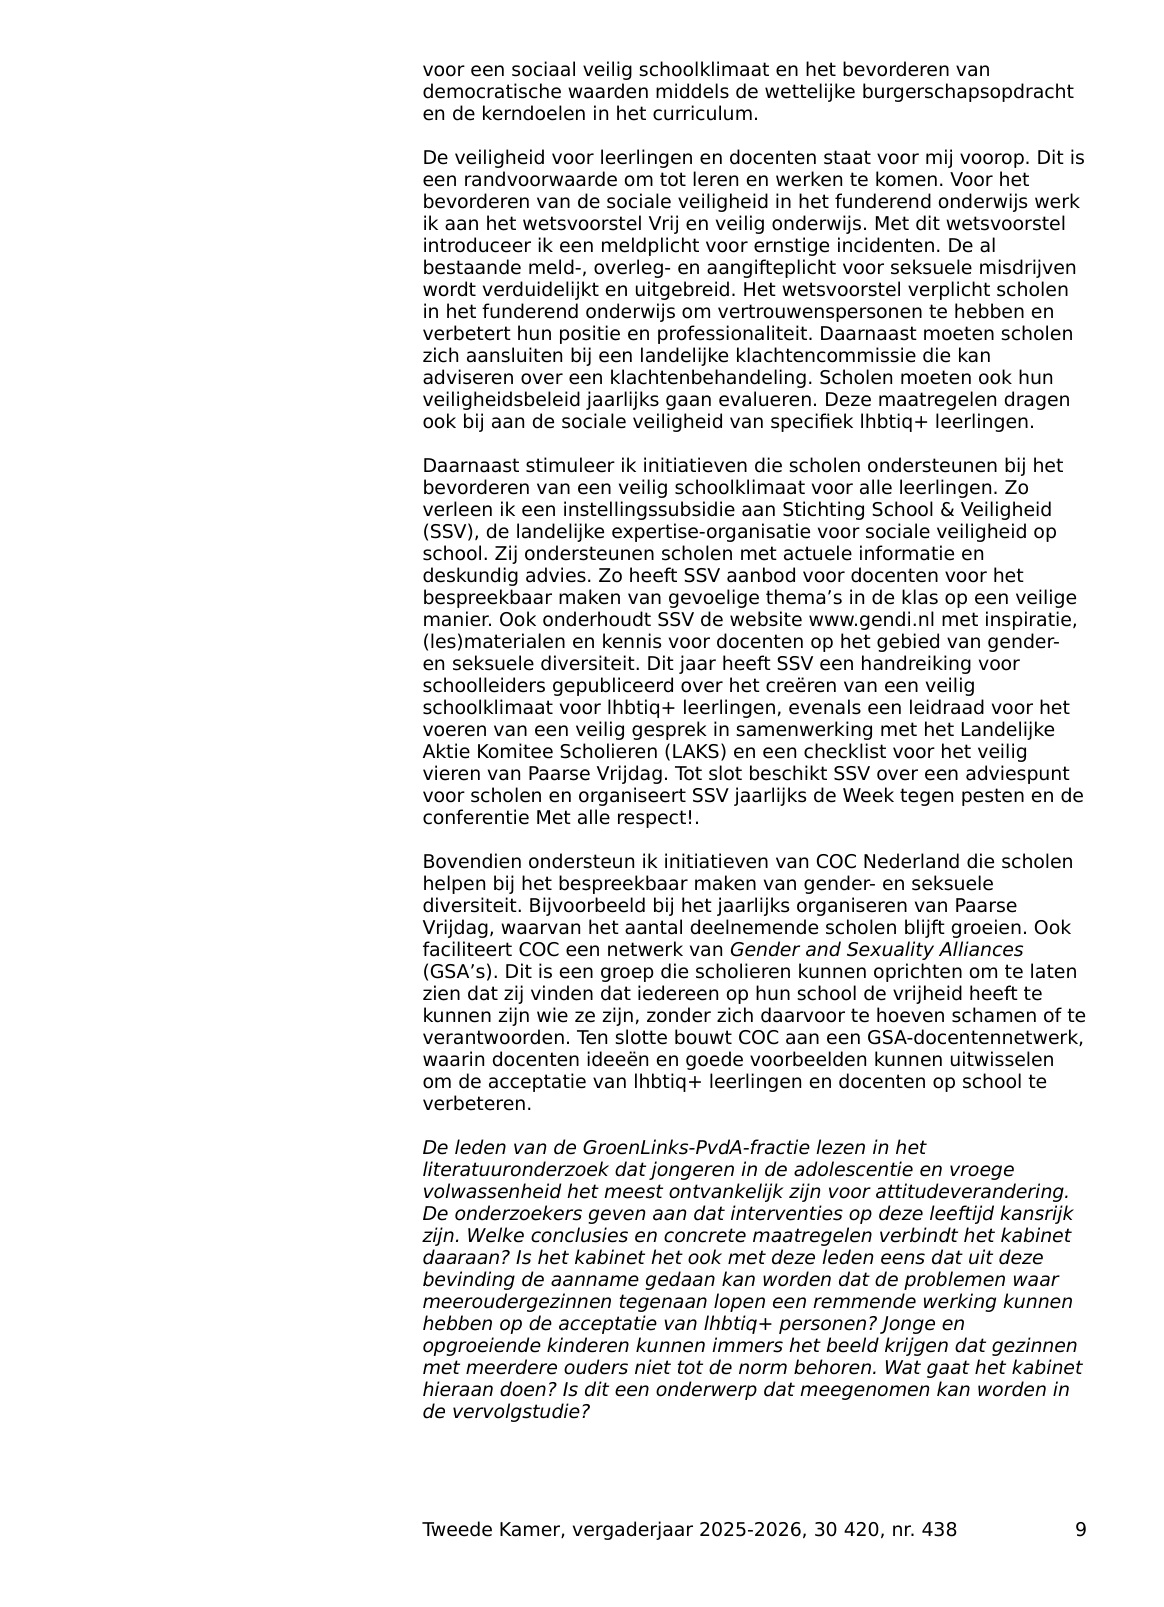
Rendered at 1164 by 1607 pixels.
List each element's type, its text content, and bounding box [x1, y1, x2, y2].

text Daarnaast stimuleer ik initiatieven die scholen ondersteunen bij het bevorderen van een veilig schoolklimaat voor alle leerlingen. Zo verleen ik een instellingssubsidie aan Stichting School & Veiligheid (SSV), de landelijke expertise-organisatie voor sociale veiligheid op school. Zij ondersteunen scholen met actuele informatie en deskundig advies. Zo heeft SSV aanbod voor docenten voor het bespreekbaar maken van gevoelige thema’s in de klas op een veilige manier. Ook onderhoudt SSV de website www.gendi.nl met inspiratie, (les)materialen en kennis voor docenten op het gebied van gender- en seksuele diversiteit. Dit jaar heeft SSV een handreiking voor schoolleiders gepubliceerd over het creëren van een veilig schoolklimaat voor lhbtiq+ leerlingen, evenals een leidraad voor het voeren van een veilig gesprek in samenwerking met het Landelijke Aktie Komitee Scholieren (LAKS) en een checklist voor het veilig vieren van Paarse Vrijdag. Tot slot beschikt SSV over een adviespunt voor scholen en organiseert SSV jaarlijks de Week tegen pesten en de conferentie Met alle respect!. [422, 455, 1087, 829]
text De veiligheid voor leerlingen en docenten staat voor mij voorop. Dit is een randvoorwaarde om tot leren en werken te komen. Voor het bevorderen van de sociale veiligheid in het funderend onderwijs werk ik aan het wetsvoorstel Vrij en veilig onderwijs. Met dit wetsvoorstel introduceer ik een meldplicht voor ernstige incidenten. De al bestaande meld-, overleg- en aangifteplicht voor seksuele misdrijven wordt verduidelijkt en uitgebreid. Het wetsvoorstel verplicht scholen in het funderend onderwijs om vertrouwenspersonen te hebben en verbetert hun positie en professionaliteit. Daarnaast moeten scholen zich aansluiten bij een landelijke klachtencommissie die kan adviseren over een klachtenbehandeling. Scholen moeten ook hun veiligheidsbeleid jaarlijks gaan evalueren. Deze maatregelen dragen ook bij aan de sociale veiligheid van specifiek lhbtiq+ leerlingen. [422, 147, 1087, 433]
text Bovendien ondersteun ik initiatieven van COC Nederland die scholen helpen bij het bespreekbaar maken van gender- en seksuele diversiteit. Bijvoorbeeld bij het jaarlijks organiseren van Paarse Vrijdag, waarvan het aantal deelnemende scholen blijft groeien. Ook faciliteert COC een netwerk van Gender and Sexuality Alliances (GSA’s). Dit is een groep die scholieren kunnen oprichten om te laten zien dat zij vinden dat iedereen op hun school de vrijheid heeft te kunnen zijn wie ze zijn, zonder zich daarvoor te hoeven schamen of te verantwoorden. Ten slotte bouwt COC aan een GSA-docentennetwerk, waarin docenten ideeën en goede voorbeelden kunnen uitwisselen om de acceptatie van lhbtiq+ leerlingen en docenten op school te verbeteren. [422, 851, 1087, 1115]
text De leden van de GroenLinks-PvdA-fractie lezen in het literatuuronderzoek dat jongeren in de adolescentie en vroege volwassenheid het meest ontvankelijk zijn voor attitudeverandering. De onderzoekers geven aan dat interventies op deze leeftijd kansrijk zijn. Welke conclusies en concrete maatregelen verbindt het kabinet daaraan? Is het kabinet het ook met deze leden eens dat uit deze bevinding de aanname gedaan kan worden dat de problemen waar meeroudergezinnen tegenaan lopen een remmende werking kunnen hebben op de acceptatie van lhbtiq+ personen? Jonge en opgroeiende kinderen kunnen immers het beeld krijgen dat gezinnen met meerdere ouders niet tot de norm behoren. Wat gaat het kabinet hieraan doen? Is dit een onderwerp dat meegenomen kan worden in de vervolgstudie? [422, 1137, 1087, 1423]
text voor een sociaal veilig schoolklimaat en het bevorderen van democratische waarden middels de wettelijke burgerschapsopdracht en de kerndoelen in het curriculum. [422, 59, 1087, 125]
